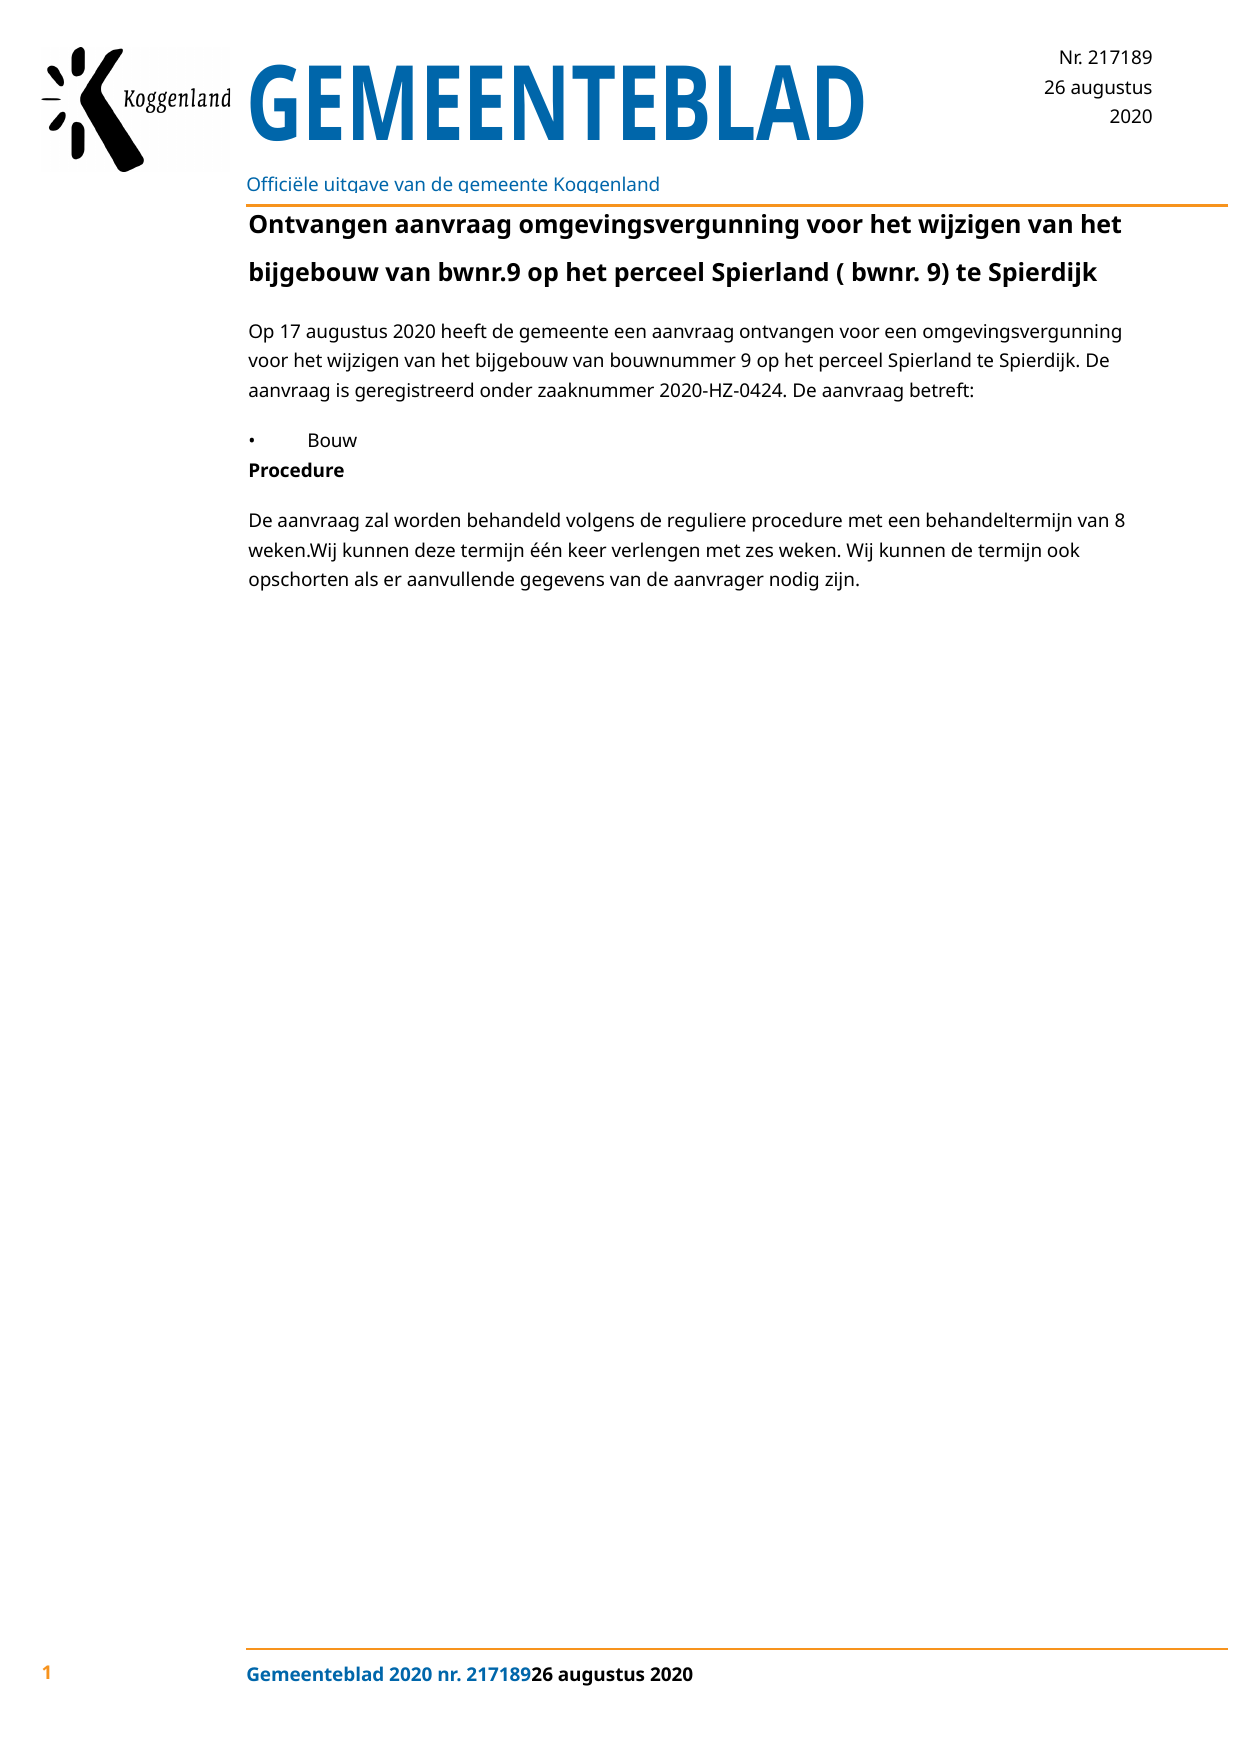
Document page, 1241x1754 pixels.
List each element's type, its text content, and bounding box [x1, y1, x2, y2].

text Ontvangen aanvraag omgevingsvergunning voor het wijzigen van het bijgebouw van bwnr.9 op het perceel Spierland ( bwnr. 9) te Spierdijk [248, 207, 1152, 288]
list Bouw [248, 427, 1152, 453]
text De aanvraag zal worden behandeld volgens de reguliere procedure met een behandeltermijn van 8 weken.Wij kunnen deze termijn één keer verlengen met zes weken. Wij kunnen de termijn ook opschorten als er aanvullende gegevens van de aanvrager nodig zijn. [248, 507, 1152, 592]
text Op 17 augustus 2020 heeft de gemeente een aanvraag ontvangen voor een omgevingsvergunning voor het wijzigen van het bijgebouw van bouwnummer 9 op het perceel Spierland te Spierdijk. De aanvraag is geregistreerd onder zaaknummer 2020-HZ-0424. De aanvraag betreft: [248, 318, 1152, 403]
text Procedure [248, 457, 1152, 483]
picture [41, 47, 231, 172]
